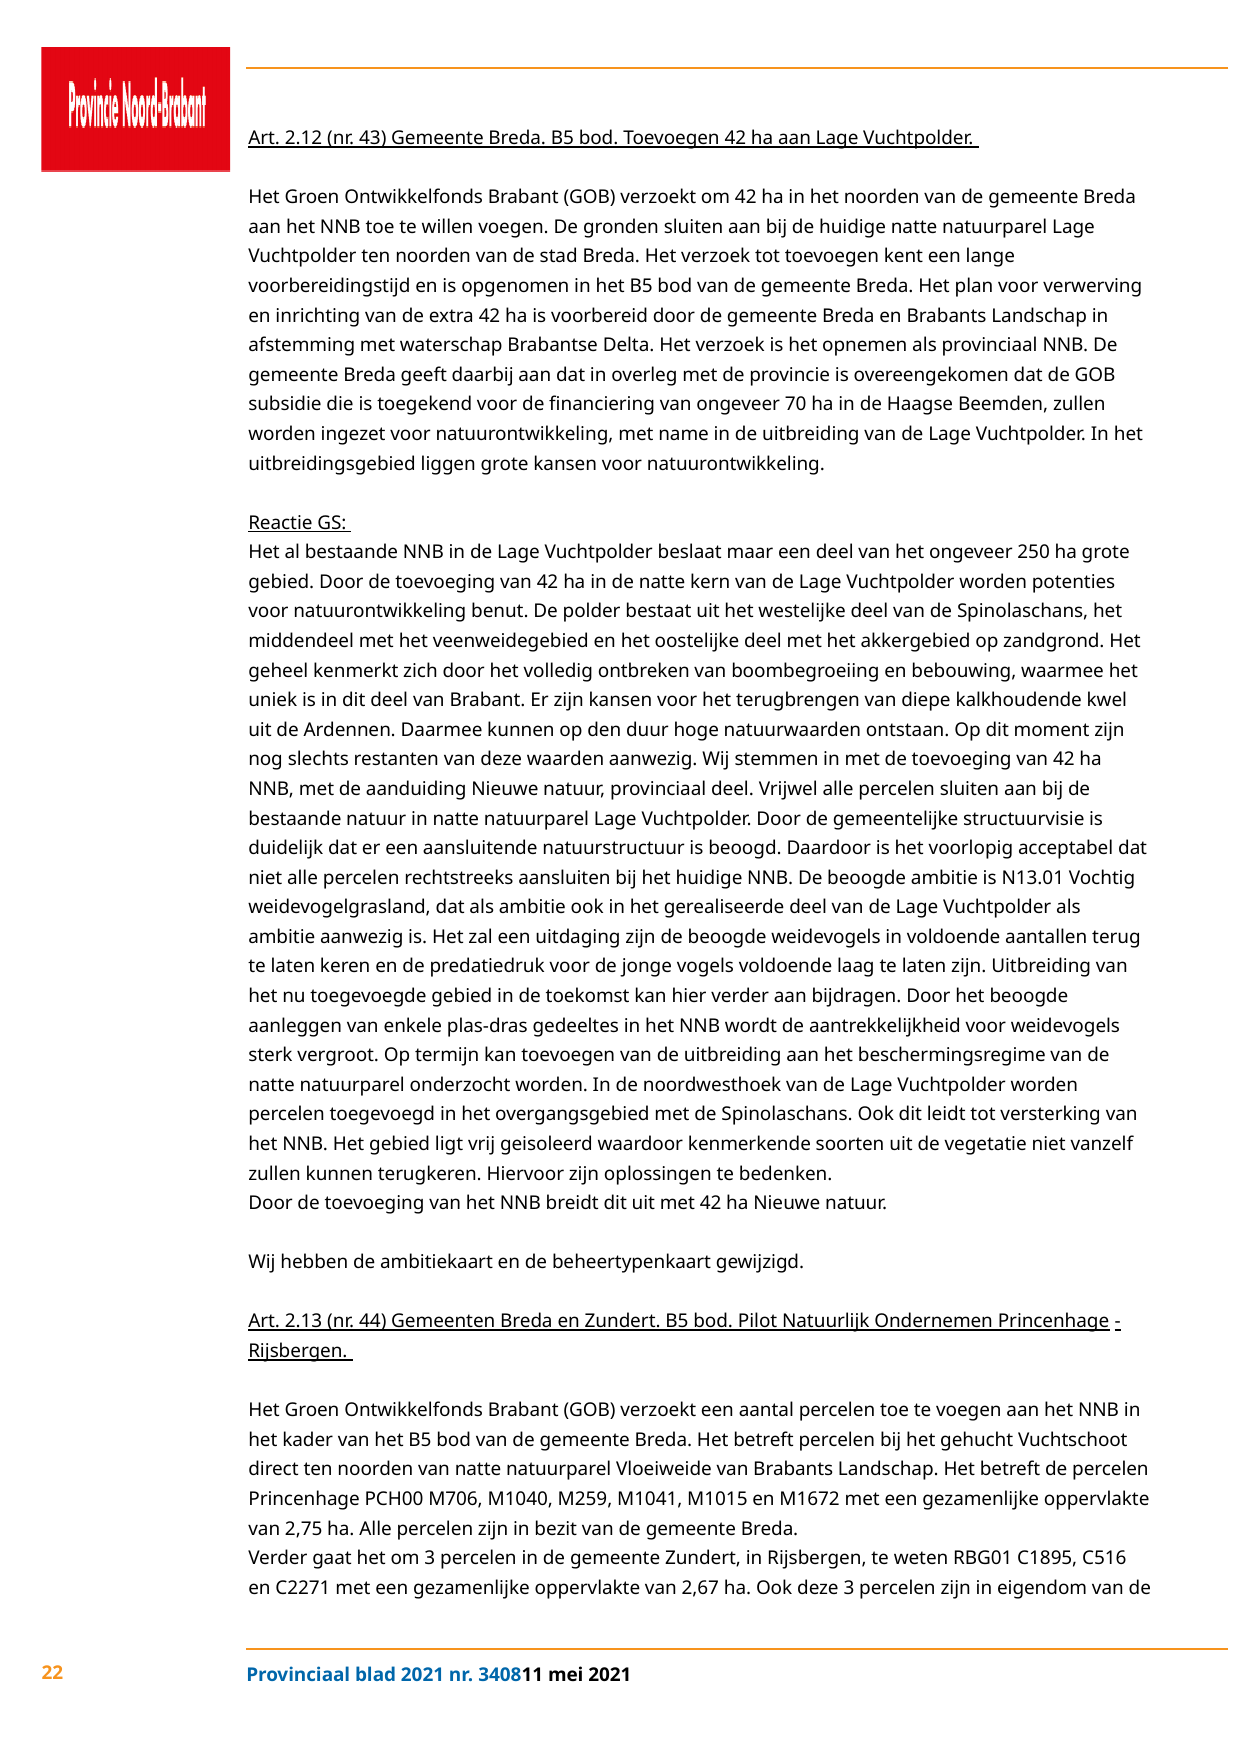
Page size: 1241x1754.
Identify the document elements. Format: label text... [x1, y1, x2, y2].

text Verder gaat het om 3 percelen in de gemeente Zundert, in Rijsbergen, te weten RBG01 C1895, C516 en C2271 met een gezamenlijke oppervlakte van 2,67 ha. Ook deze 3 percelen zijn in eigendom van de [248, 1544, 1152, 1600]
text Het Groen Ontwikkelfonds Brabant (GOB) verzoekt een aantal percelen toe te voegen aan het NNB in het kader van het B5 bod van de gemeente Breda. Het betreft percelen bij het gehucht Vuchtschoot direct ten noorden van natte natuurparel Vloeiweide van Brabants Landschap. Het betreft de percelen Princenhage PCH00 M706, M1040, M259, M1041, M1015 en M1672 met een gezamenlijke oppervlakte van 2,75 ha. Alle percelen zijn in bezit van de gemeente Breda. [248, 1396, 1152, 1541]
text Reactie GS: [248, 509, 1152, 535]
text Het al bestaande NNB in de Lage Vuchtpolder beslaat maar een deel van het ongeveer 250 ha grote gebied. Door de toevoeging van 42 ha in de natte kern van de Lage Vuchtpolder worden potenties voor natuurontwikkeling benut. De polder bestaat uit het westelijke deel van de Spinolaschans, het middendeel met het veenweidegebied en het oostelijke deel met het akkergebied op zandgrond. Het geheel kenmerkt zich door het volledig ontbreken van boombegroeiing en bebouwing, waarmee het uniek is in dit deel van Brabant. Er zijn kansen voor het terugbrengen van diepe kalkhoudende kwel uit de Ardennen. Daarmee kunnen op den duur hoge natuurwaarden ontstaan. Op dit moment zijn nog slechts restanten van deze waarden aanwezig. Wij stemmen in met de toevoeging van 42 ha NNB, met de aanduiding Nieuwe natuur, provinciaal deel. Vrijwel alle percelen sluiten aan bij de bestaande natuur in natte natuurparel Lage Vuchtpolder. Door de gemeentelijke structuurvisie is duidelijk dat er een aansluitende natuurstructuur is beoogd. Daardoor is het voorlopig acceptabel dat niet alle percelen rechtstreeks aansluiten bij het huidige NNB. De beoogde ambitie is N13.01 Vochtig weidevogelgrasland, dat als ambitie ook in het gerealiseerde deel van de Lage Vuchtpolder als ambitie aanwezig is. Het zal een uitdaging zijn de beoogde weidevogels in voldoende aantallen terug te laten keren en de predatiedruk voor de jonge vogels voldoende laag te laten zijn. Uitbreiding van het nu toegevoegde gebied in de toekomst kan hier verder aan bijdragen. Door het beoogde aanleggen van enkele plas-dras gedeeltes in het NNB wordt de aantrekkelijkheid voor weidevogels sterk vergroot. Op termijn kan toevoegen van de uitbreiding aan het beschermingsregime van de natte natuurparel onderzocht worden. In de noordwesthoek van de Lage Vuchtpolder worden percelen toegevoegd in het overgangsgebied met de Spinolaschans. Ook dit leidt tot versterking van het NNB. Het gebied ligt vrij geisoleerd waardoor kenmerkende soorten uit de vegetatie niet vanzelf zullen kunnen terugkeren. Hiervoor zijn oplossingen te bedenken. [248, 538, 1152, 1186]
text Art. 2.12 (nr. 43) Gemeente Breda. B5 bod. Toevoegen 42 ha aan Lage Vuchtpolder. [248, 124, 1152, 150]
text Art. 2.13 (nr. 44) Gemeenten Breda en Zundert. B5 bod. Pilot Natuurlijk Ondernemen Princenhage -Rijsbergen. [248, 1308, 1152, 1363]
picture [41, 47, 231, 172]
text Wij hebben de ambitiekaart en de beheertypenkaart gewijzigd. [248, 1248, 1152, 1274]
text Door de toevoeging van het NNB breidt dit uit met 42 ha Nieuwe natuur. [248, 1189, 1152, 1215]
text Het Groen Ontwikkelfonds Brabant (GOB) verzoekt om 42 ha in het noorden van de gemeente Breda aan het NNB toe te willen voegen. De gronden sluiten aan bij de huidige natte natuurparel Lage Vuchtpolder ten noorden van de stad Breda. Het verzoek tot toevoegen kent een lange voorbereidingstijd en is opgenomen in het B5 bod van de gemeente Breda. Het plan voor verwerving en inrichting van de extra 42 ha is voorbereid door de gemeente Breda en Brabants Landschap in afstemming met waterschap Brabantse Delta. Het verzoek is het opnemen als provinciaal NNB. De gemeente Breda geeft daarbij aan dat in overleg met de provincie is overeengekomen dat de GOB subsidie die is toegekend voor de financiering van ongeveer 70 ha in de Haagse Beemden, zullen worden ingezet voor natuurontwikkeling, met name in de uitbreiding van de Lage Vuchtpolder. In het uitbreidingsgebied liggen grote kansen voor natuurontwikkeling. [248, 183, 1152, 476]
